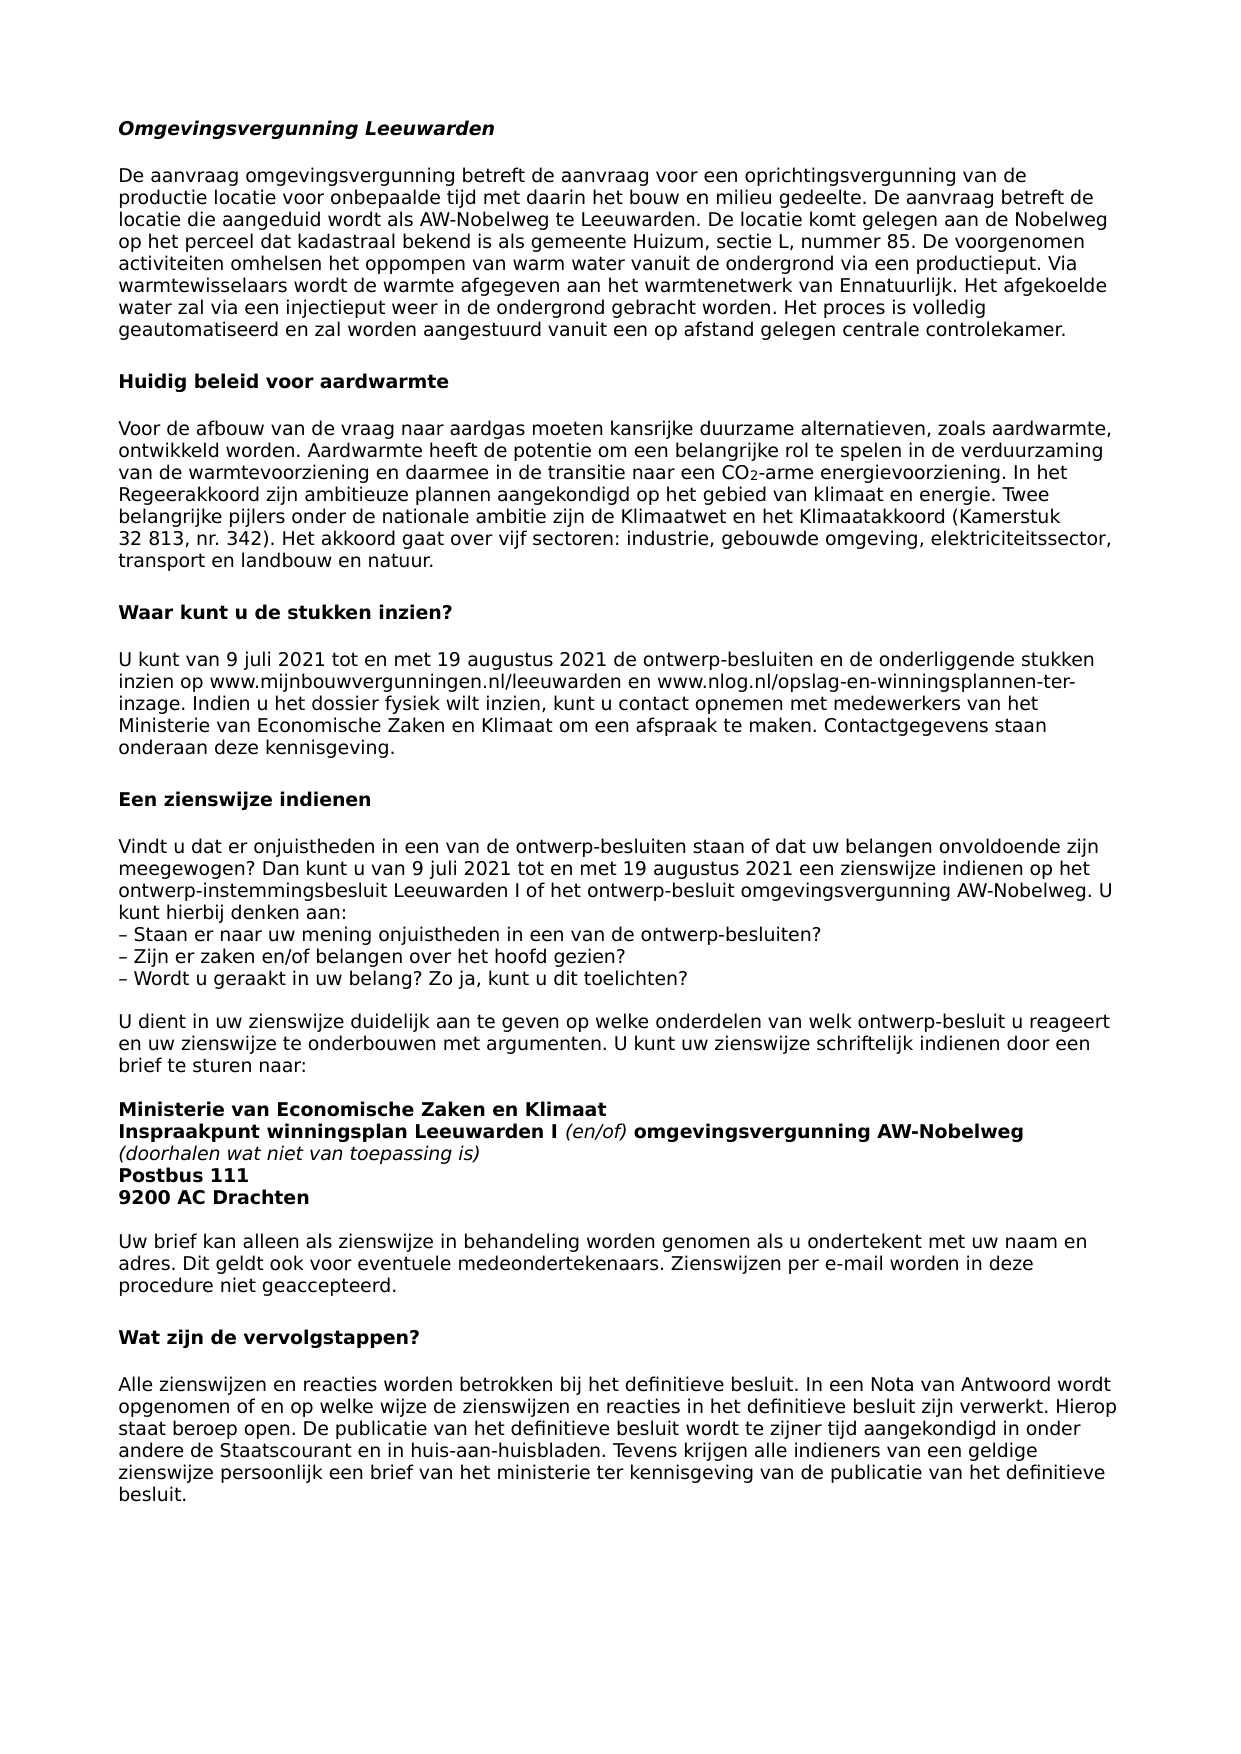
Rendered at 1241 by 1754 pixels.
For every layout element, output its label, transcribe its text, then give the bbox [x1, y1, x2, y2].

text Alle zienswijzen en reacties worden betrokken bij het definitieve besluit. In een Nota van Antwoord wordt opgenomen of en op welke wijze de zienswijzen en reacties in het definitieve besluit zijn verwerkt. Hierop staat beroep open. De publicatie van het definitieve besluit wordt te zijner tijd aangekondigd in onder andere de Staatscourant en in huis-aan-huisbladen. Tevens krijgen alle indieners van een geldige zienswijze persoonlijk een brief van het ministerie ter kennisgeving van de publicatie van het definitieve besluit. [118, 1374, 1122, 1506]
subtitle Omgevingsvergunning Leeuwarden [118, 118, 1122, 140]
text Postbus 111 [118, 1165, 1122, 1187]
text 9200 AC Drachten [118, 1187, 1122, 1209]
text De aanvraag omgevingsvergunning betreft de aanvraag voor een oprichtingsvergunning van de productie locatie voor onbepaalde tijd met daarin het bouw en milieu gedeelte. De aanvraag betreft de locatie die aangeduid wordt als AW-Nobelweg te Leeuwarden. De locatie komt gelegen aan de Nobelweg op het perceel dat kadastraal bekend is als gemeente Huizum, sectie L, nummer 85. De voorgenomen activiteiten omhelsen het oppompen van warm water vanuit de ondergrond via een productieput. Via warmtewisselaars wordt de warmte afgegeven aan het warmtenetwerk van Ennatuurlijk. Het afgekoelde water zal via een injectieput weer in de ondergrond gebracht worden. Het proces is volledig geautomatiseerd en zal worden aangestuurd vanuit een op afstand gelegen centrale controlekamer. [118, 165, 1122, 341]
text – Wordt u geraakt in uw belang? Zo ja, kunt u dit toelichten? [118, 967, 1122, 989]
text Ministerie van Economische Zaken en Klimaat [118, 1099, 1122, 1121]
subtitle Huidig beleid voor aardwarmte [118, 371, 1122, 393]
subtitle Waar kunt u de stukken inzien? [118, 602, 1122, 624]
text Uw brief kan alleen als zienswijze in behandeling worden genomen als u ondertekent met uw naam en adres. Dit geldt ook voor eventuele medeondertekenaars. Zienswijzen per e-mail worden in deze procedure niet geaccepteerd. [118, 1231, 1122, 1297]
text – Staan er naar uw mening onjuistheden in een van de ontwerp-besluiten? [118, 923, 1122, 946]
text Inspraakpunt winningsplan Leeuwarden I (en/of) omgevingsvergunning AW-Nobelweg (doorhalen wat niet van toepassing is) [118, 1121, 1122, 1165]
subtitle Een zienswijze indienen [118, 789, 1122, 811]
text Voor de afbouw van de vraag naar aardgas moeten kansrijke duurzame alternatieven, zoals aardwarmte, ontwikkeld worden. Aardwarmte heeft de potentie om een belangrijke rol te spelen in de verduurzaming van de warmtevoorziening en daarmee in de transitie naar een CO2-arme energievoorziening. In het Regeerakkoord zijn ambitieuze plannen aangekondigd op het gebied van klimaat en energie. Twee belangrijke pijlers onder de nationale ambitie zijn de Klimaatwet en het Klimaatakkoord (Kamerstuk 32 813, nr. 342). Het akkoord gaat over vijf sectoren: industrie, gebouwde omgeving, elektriciteitssector, transport en landbouw en natuur. [118, 418, 1122, 572]
text U dient in uw zienswijze duidelijk aan te geven op welke onderdelen van welk ontwerp-besluit u reageert en uw zienswijze te onderbouwen met argumenten. U kunt uw zienswijze schriftelijk indienen door een brief te sturen naar: [118, 1011, 1122, 1077]
text – Zijn er zaken en/of belangen over het hoofd gezien? [118, 946, 1122, 967]
subtitle Wat zijn de vervolgstappen? [118, 1327, 1122, 1349]
text U kunt van 9 juli 2021 tot en met 19 augustus 2021 de ontwerp-besluiten en de onderliggende stukken inzien op www.mijnbouwvergunningen.nl/leeuwarden en www.nlog.nl/opslag-en-winningsplannen-ter-inzage. Indien u het dossier fysiek wilt inzien, kunt u contact opnemen met medewerkers van het Ministerie van Economische Zaken en Klimaat om een afspraak te maken. Contactgegevens staan onderaan deze kennisgeving. [118, 649, 1122, 759]
text Vindt u dat er onjuistheden in een van de ontwerp-besluiten staan of dat uw belangen onvoldoende zijn meegewogen? Dan kunt u van 9 juli 2021 tot en met 19 augustus 2021 een zienswijze indienen op het ontwerp-instemmingsbesluit Leeuwarden I of het ontwerp-besluit omgevingsvergunning AW-Nobelweg. U kunt hierbij denken aan: [118, 836, 1122, 923]
